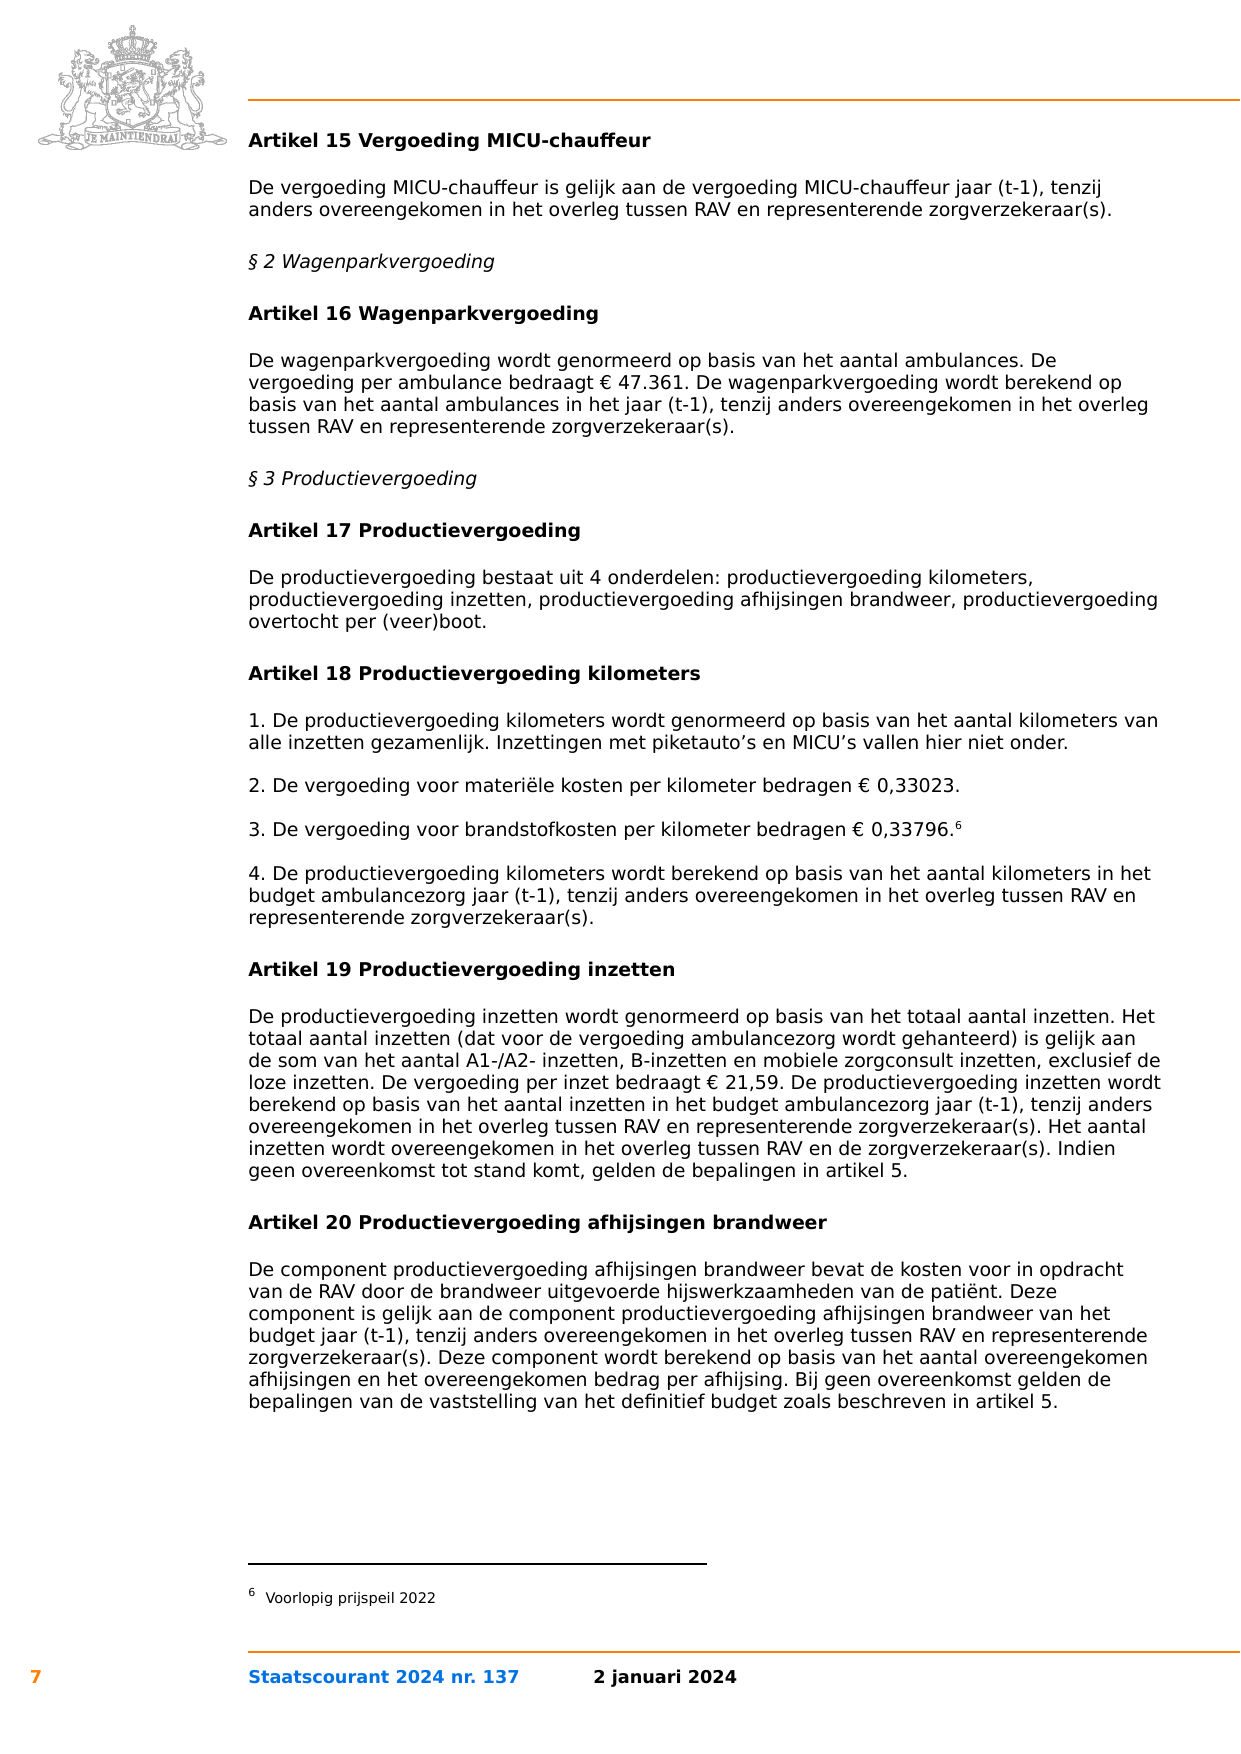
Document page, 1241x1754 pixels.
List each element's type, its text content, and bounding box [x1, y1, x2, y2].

text De vergoeding MICU-chauffeur is gelijk aan de vergoeding MICU-chauffeur jaar (t-1), tenzij anders overeengekomen in het overleg tussen RAV en representerende zorgverzekeraar(s). [248, 177, 1163, 221]
text Voorlopig prijspeil 2022 [248, 1586, 1163, 1608]
subtitle Artikel 18 Productievergoeding kilometers [248, 663, 1163, 684]
text De productievergoeding bestaat uit 4 onderdelen: productievergoeding kilometers, productievergoeding inzetten, productievergoeding afhijsingen brandweer, productievergoeding overtocht per (veer)boot. [248, 567, 1163, 633]
text De component productievergoeding afhijsingen brandweer bevat de kosten voor in opdracht van de RAV door de brandweer uitgevoerde hijswerkzaamheden van de patiënt. Deze component is gelijk aan de component productievergoeding afhijsingen brandweer van het budget jaar (t-1), tenzij anders overeengekomen in het overleg tussen RAV en representerende zorgverzekeraar(s). Deze component wordt berekend op basis van het aantal overeengekomen afhijsingen en het overeengekomen bedrag per afhijsing. Bij geen overeenkomst gelden de bepalingen van de vaststelling van het definitief budget zoals beschreven in artikel 5. [248, 1259, 1163, 1413]
text 3. De vergoeding voor brandstofkosten per kilometer bedragen € 0,33796. [248, 819, 1163, 841]
text De productievergoeding inzetten wordt genormeerd op basis van het totaal aantal inzetten. Het totaal aantal inzetten (dat voor de vergoeding ambulancezorg wordt gehanteerd) is gelijk aan de som van het aantal A1-/A2- inzetten, B-inzetten en mobiele zorgconsult inzetten, exclusief de loze inzetten. De vergoeding per inzet bedraagt € 21,59. De productievergoeding inzetten wordt berekend op basis van het aantal inzetten in het budget ambulancezorg jaar (t-1), tenzij anders overeengekomen in het overleg tussen RAV en representerende zorgverzekeraar(s). Het aantal inzetten wordt overeengekomen in het overleg tussen RAV en de zorgverzekeraar(s). Indien geen overeenkomst tot stand komt, gelden de bepalingen in artikel 5. [248, 1006, 1163, 1182]
subtitle Artikel 17 Productievergoeding [248, 520, 1163, 542]
subtitle Artikel 20 Productievergoeding afhijsingen brandweer [248, 1212, 1163, 1234]
picture [38, 25, 227, 150]
subtitle § 2 Wagenparkvergoeding [248, 251, 1163, 273]
text 2. De vergoeding voor materiële kosten per kilometer bedragen € 0,33023. [248, 775, 1163, 797]
subtitle Artikel 15 Vergoeding MICU-chauffeur [248, 130, 1163, 152]
subtitle § 3 Productievergoeding [248, 468, 1163, 490]
subtitle Artikel 19 Productievergoeding inzetten [248, 959, 1163, 981]
text De wagenparkvergoeding wordt genormeerd op basis van het aantal ambulances. De vergoeding per ambulance bedraagt € 47.361. De wagenparkvergoeding wordt berekend op basis van het aantal ambulances in het jaar (t-1), tenzij anders overeengekomen in het overleg tussen RAV en representerende zorgverzekeraar(s). [248, 350, 1163, 438]
text 1. De productievergoeding kilometers wordt genormeerd op basis van het aantal kilometers van alle inzetten gezamenlijk. Inzettingen met piketauto’s en MICU’s vallen hier niet onder. [248, 709, 1163, 753]
subtitle Artikel 16 Wagenparkvergoeding [248, 303, 1163, 325]
text 4. De productievergoeding kilometers wordt berekend op basis van het aantal kilometers in het budget ambulancezorg jaar (t-1), tenzij anders overeengekomen in het overleg tussen RAV en representerende zorgverzekeraar(s). [248, 863, 1163, 929]
